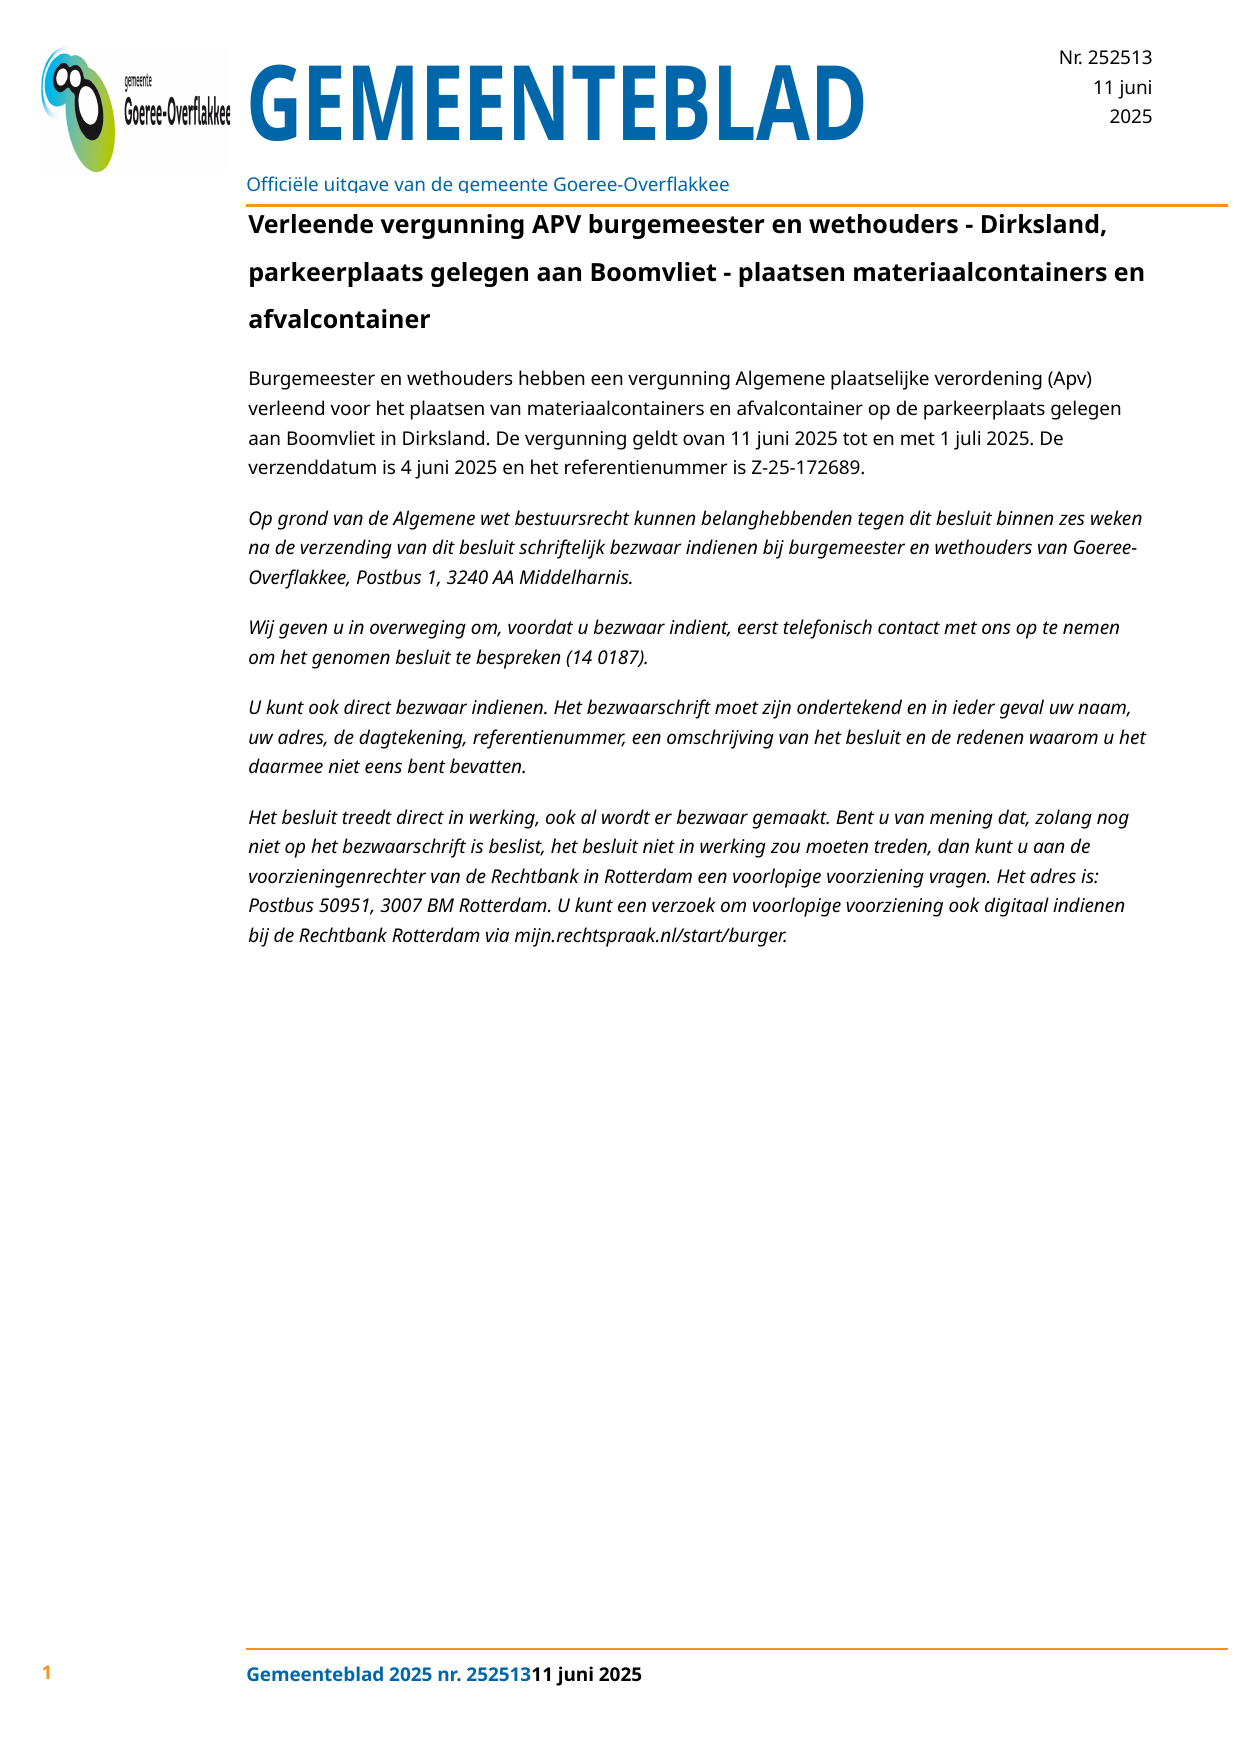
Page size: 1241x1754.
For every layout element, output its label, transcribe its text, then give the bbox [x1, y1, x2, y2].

text Op grond van de Algemene wet bestuursrecht kunnen belanghebbenden tegen dit besluit binnen zes weken na de verzending van dit besluit schriftelijk bezwaar indienen bij burgemeester en wethouders van Goeree-Overflakkee, Postbus 1, 3240 AA Middelharnis. [248, 505, 1152, 589]
text Het besluit treedt direct in werking, ook al wordt er bezwaar gemaakt. Bent u van mening dat, zolang nog niet op het bezwaarschrift is beslist, het besluit niet in werking zou moeten treden, dan kunt u aan de voorzieningenrechter van de Rechtbank in Rotterdam een voorlopige voorziening vragen. Het adres is: Postbus 50951, 3007 BM Rotterdam. U kunt een verzoek om voorlopige voorziening ook digitaal indienen bij de Rechtbank Rotterdam via mijn.rechtspraak.nl/start/burger. [248, 804, 1152, 948]
text U kunt ook direct bezwaar indienen. Het bezwaarschrift moet zijn ondertekend en in ieder geval uw naam, uw adres, de dagtekening, referentienummer, een omschrijving van het besluit en de redenen waarom u het daarmee niet eens bent bevatten. [248, 694, 1152, 779]
picture [41, 47, 231, 172]
text Burgemeester en wethouders hebben een vergunning Algemene plaatselijke verordening (Apv) verleend voor het plaatsen van materiaalcontainers en afvalcontainer op de parkeerplaats gelegen aan Boomvliet in Dirksland. De vergunning geldt ovan 11 juni 2025 tot en met 1 juli 2025. De verzenddatum is 4 juni 2025 en het referentienummer is Z-25-172689. [248, 366, 1152, 480]
text Wij geven u in overweging om, voordat u bezwaar indient, eerst telefonisch contact met ons op te nemen om het genomen besluit te bespreken (14 0187). [248, 614, 1152, 669]
text Verleende vergunning APV burgemeester en wethouders - Dirksland, parkeerplaats gelegen aan Boomvliet - plaatsen materiaalcontainers en afvalcontainer [248, 207, 1152, 336]
